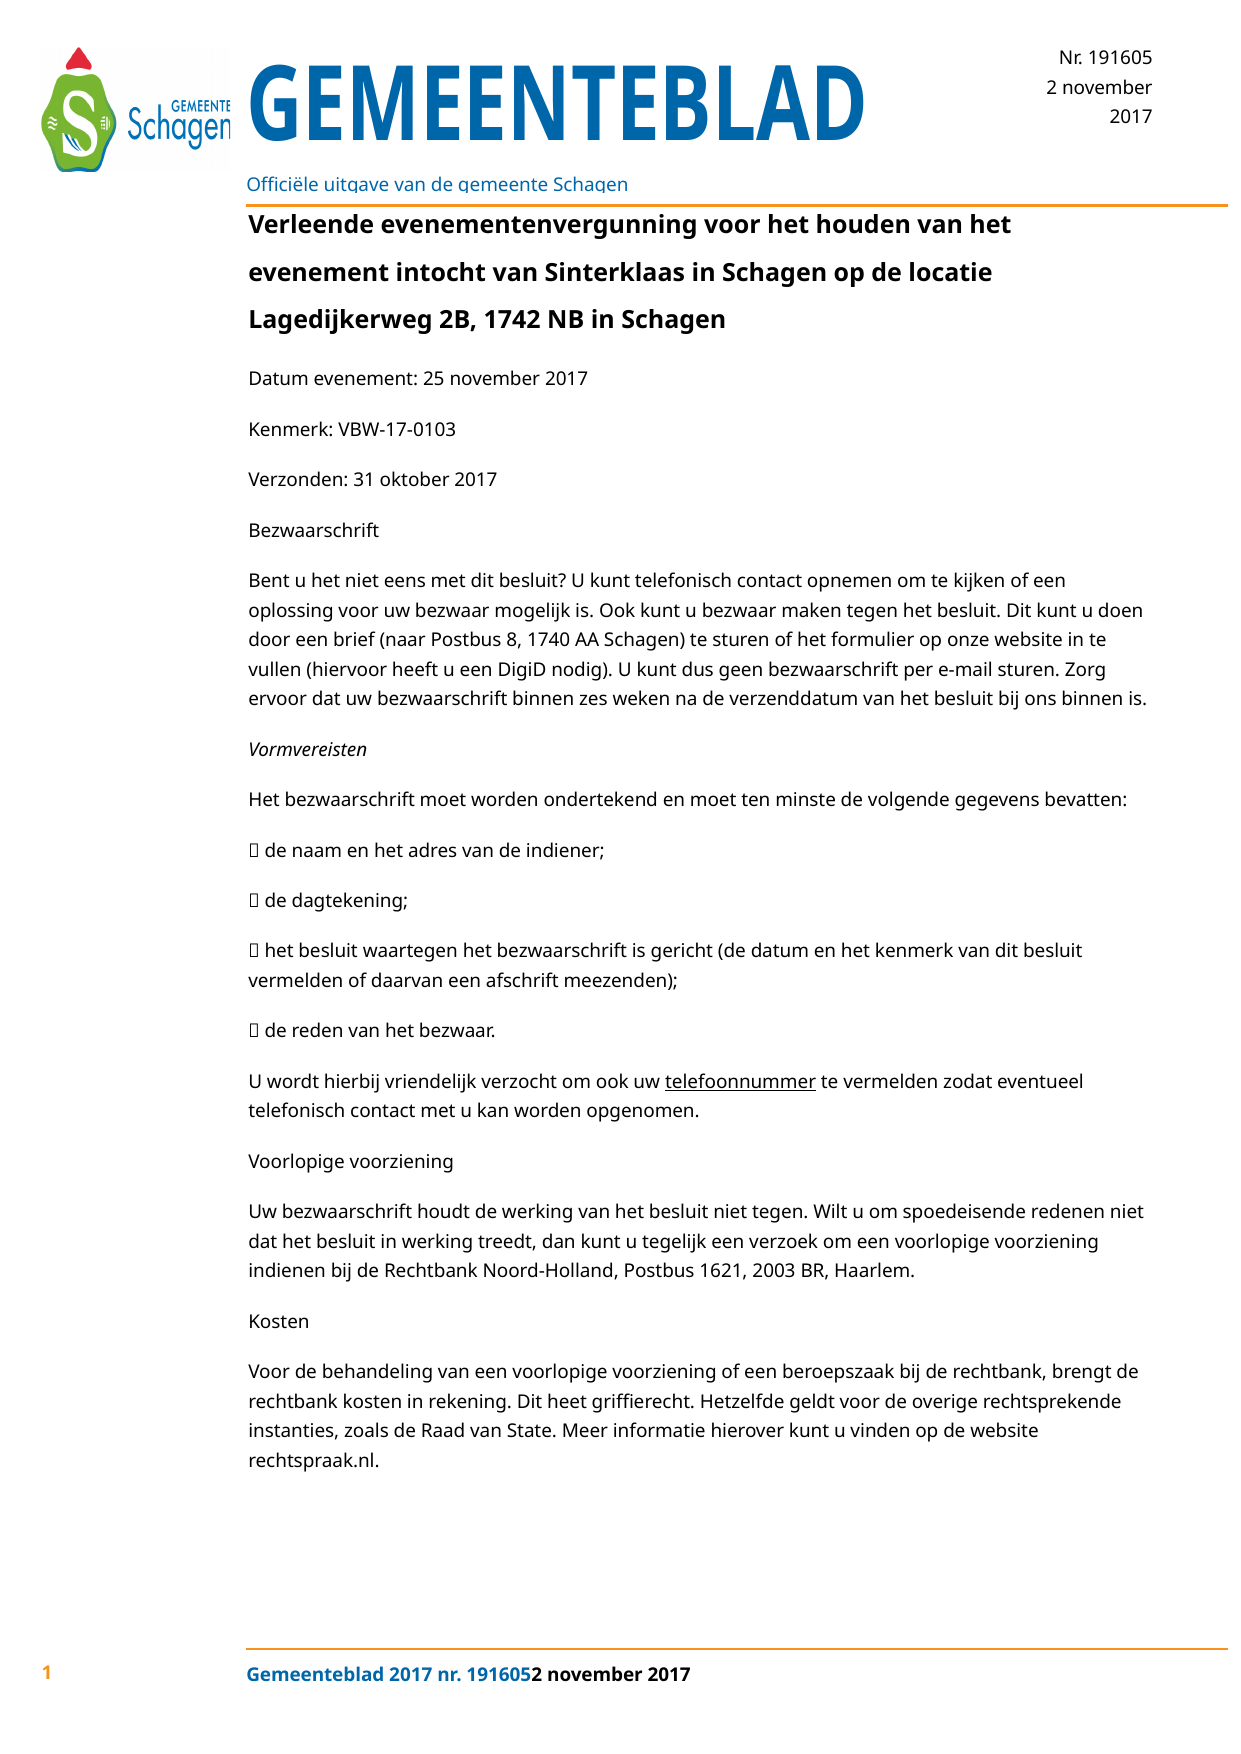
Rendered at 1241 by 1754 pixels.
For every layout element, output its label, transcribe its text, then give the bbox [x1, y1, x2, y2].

text Vormvereisten [248, 736, 1152, 762]
text Voor de behandeling van een voorlopige voorziening of een beroepszaak bij de rechtbank, brengt de rechtbank kosten in rekening. Dit heet griffierecht. Hetzelfde geldt voor de overige rechtsprekende instanties, zoals de Raad van State. Meer informatie hierover kunt u vinden op de website rechtspraak.nl. [248, 1358, 1152, 1473]
text Verzonden: 31 oktober 2017 [248, 466, 1152, 492]
text Datum evenement: 25 november 2017 [248, 366, 1152, 391]
text Kosten [248, 1308, 1152, 1334]
text  het besluit waartegen het bezwaarschrift is gericht (de datum en het kenmerk van dit besluit vermelden of daarvan een afschrift meezenden); [248, 938, 1152, 993]
text Verleende evenementenvergunning voor het houden van het evenement intocht van Sinterklaas in Schagen op de locatie Lagedijkerweg 2B, 1742 NB in Schagen [248, 207, 1152, 336]
picture [41, 47, 231, 172]
text Voorlopige voorziening [248, 1148, 1152, 1174]
text Het bezwaarschrift moet worden ondertekend en moet ten minste de volgende gegevens bevatten: [248, 786, 1152, 812]
text Bezwaarschrift [248, 517, 1152, 542]
text  de reden van het bezwaar. [248, 1018, 1152, 1043]
text Kenmerk: VBW-17-0103 [248, 416, 1152, 442]
text Uw bezwaarschrift houdt de werking van het besluit niet tegen. Wilt u om spoedeisende redenen niet dat het besluit in werking treedt, dan kunt u tegelijk een verzoek om een voorlopige voorziening indienen bij de Rechtbank Noord-Holland, Postbus 1621, 2003 BR, Haarlem. [248, 1198, 1152, 1283]
text U wordt hierbij vriendelijk verzocht om ook uw telefoonnummer te vermelden zodat eventueel telefonisch contact met u kan worden opgenomen. [248, 1068, 1152, 1123]
text  de dagtekening; [248, 887, 1152, 913]
text Bent u het niet eens met dit besluit? U kunt telefonisch contact opnemen om te kijken of een oplossing voor uw bezwaar mogelijk is. Ook kunt u bezwaar maken tegen het besluit. Dit kunt u doen door een brief (naar Postbus 8, 1740 AA Schagen) te sturen of het formulier op onze website in te vullen (hiervoor heeft u een DigiD nodig). U kunt dus geen bezwaarschrift per e-mail sturen. Zorg ervoor dat uw bezwaarschrift binnen zes weken na de verzenddatum van het besluit bij ons binnen is. [248, 567, 1152, 711]
text  de naam en het adres van de indiener; [248, 837, 1152, 862]
